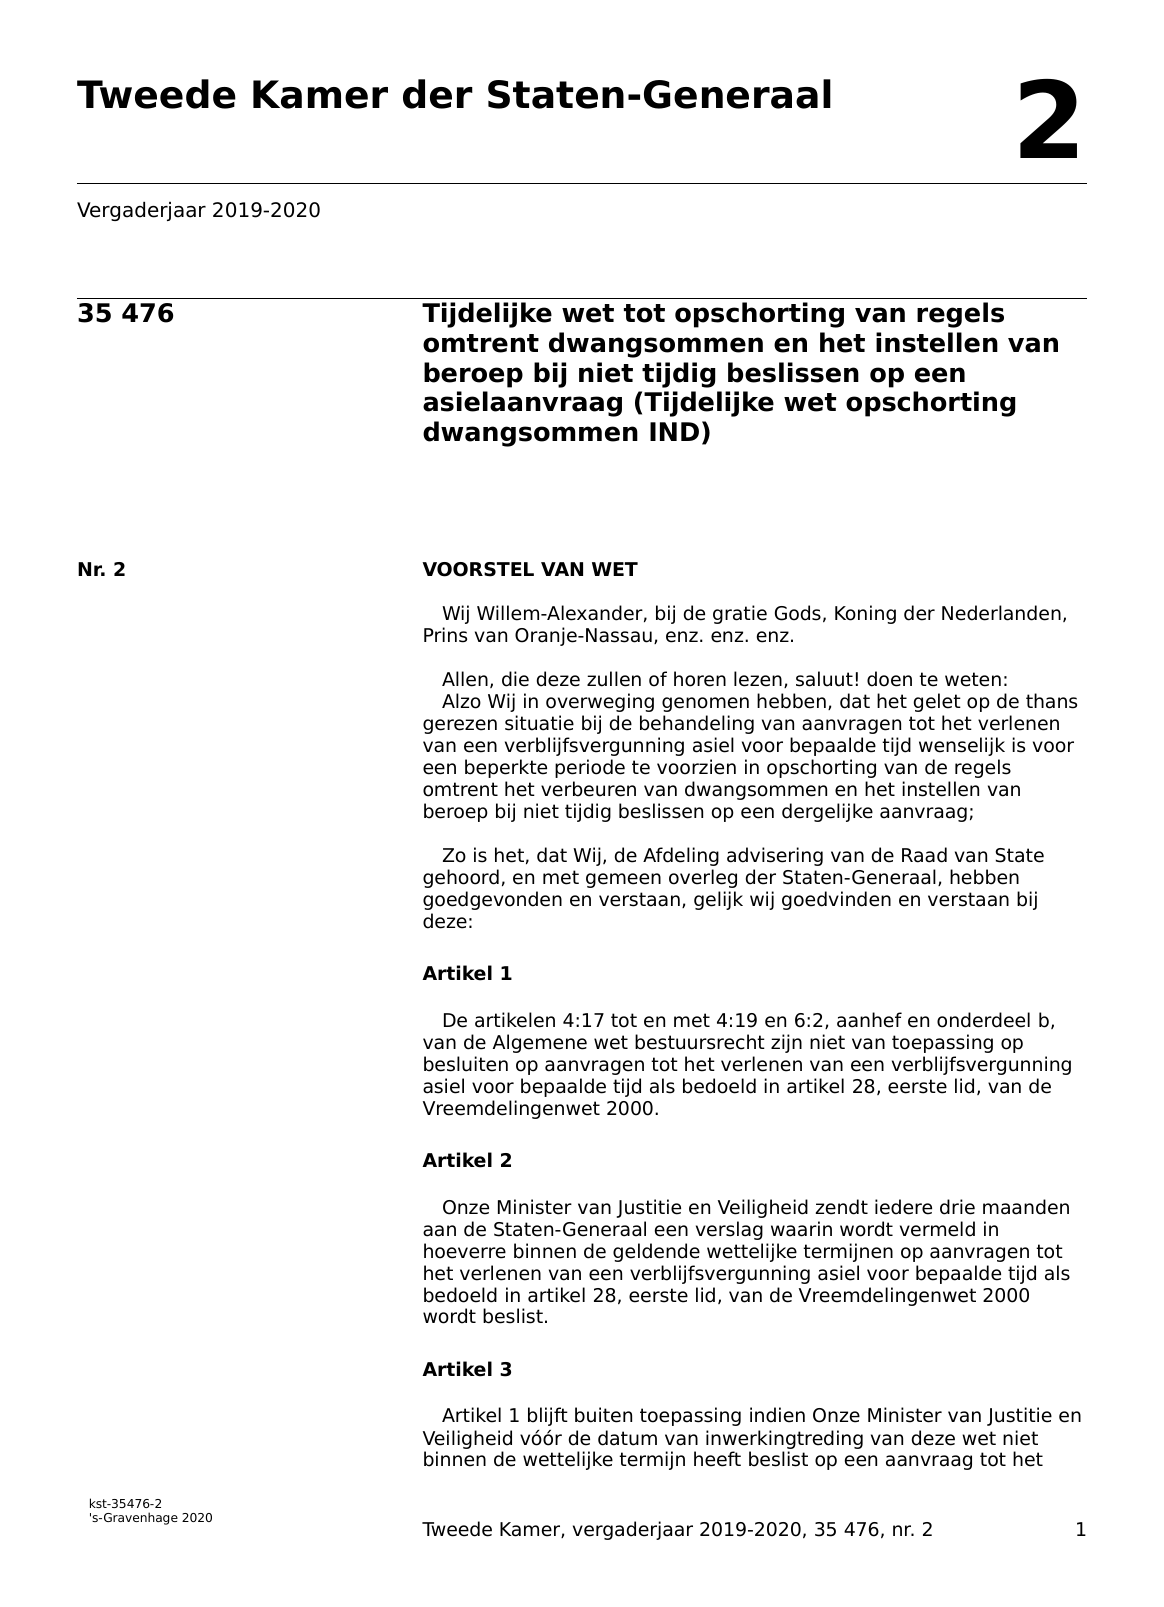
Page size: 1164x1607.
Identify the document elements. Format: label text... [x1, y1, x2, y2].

text kst-35476-2 [88, 1497, 323, 1511]
text Wij Willem-Alexander, bij de gratie Gods, Koning der Nederlanden, Prins van Oranje-Nassau, enz. enz. enz. [422, 603, 1087, 647]
table_cell Vergaderjaar 2019-2020 [77, 184, 1087, 298]
subtitle 35 476 Tijdelijke wet tot opschorting van regels omtrent dwangsommen en het instellen van beroep bij niet tijdig beslissen op een asielaanvraag (Tijdelijke wet opschorting dwangsommen IND) [77, 299, 1087, 447]
text 's-Gravenhage 2020 [88, 1511, 323, 1525]
text Artikel 1 blijft buiten toepassing indien Onze Minister van Justitie en Veiligheid vóór de datum van inwerkingtreding van deze wet niet binnen de wettelijke termijn heeft beslist op een aanvraag tot het [422, 1405, 1087, 1471]
subtitle Nr. 2 VOORSTEL VAN WET [77, 558, 1087, 580]
text Allen, die deze zullen of horen lezen, saluut! doen te weten: [422, 669, 1087, 691]
table_header 2 [886, 59, 1087, 183]
text Onze Minister van Justitie en Veiligheid zendt iedere drie maanden aan de Staten-Generaal een verslag waarin wordt vermeld in hoeverre binnen de geldende wettelijke termijnen op aanvragen tot het verlenen van een verblijfsvergunning asiel voor bepaalde tijd als bedoeld in artikel 28, eerste lid, van de Vreemdelingenwet 2000 wordt beslist. [422, 1197, 1087, 1328]
subtitle Artikel 1 [422, 963, 1087, 985]
text De artikelen 4:17 tot en met 4:19 en 6:2, aanhef en onderdeel b, van de Algemene wet bestuursrecht zijn niet van toepassing op besluiten op aanvragen tot het verlenen van een verblijfsvergunning asiel voor bepaalde tijd als bedoeld in artikel 28, eerste lid, van de Vreemdelingenwet 2000. [422, 1010, 1087, 1119]
table_header Tweede Kamer der Staten-Generaal [77, 59, 886, 183]
subtitle Artikel 3 [422, 1358, 1087, 1380]
text Zo is het, dat Wij, de Afdeling advisering van de Raad van State gehoord, en met gemeen overleg der Staten-Generaal, hebben goedgevonden en verstaan, gelijk wij goedvinden en verstaan bij deze: [422, 845, 1087, 933]
text Alzo Wij in overweging genomen hebben, dat het gelet op de thans gerezen situatie bij de behandeling van aanvragen tot het verlenen van een verblijfsvergunning asiel voor bepaalde tijd wenselijk is voor een beperkte periode te voorzien in opschorting van de regels omtrent het verbeuren van dwangsommen en het instellen van beroep bij niet tijdig beslissen op een dergelijke aanvraag; [422, 691, 1087, 823]
subtitle Artikel 2 [422, 1149, 1087, 1172]
